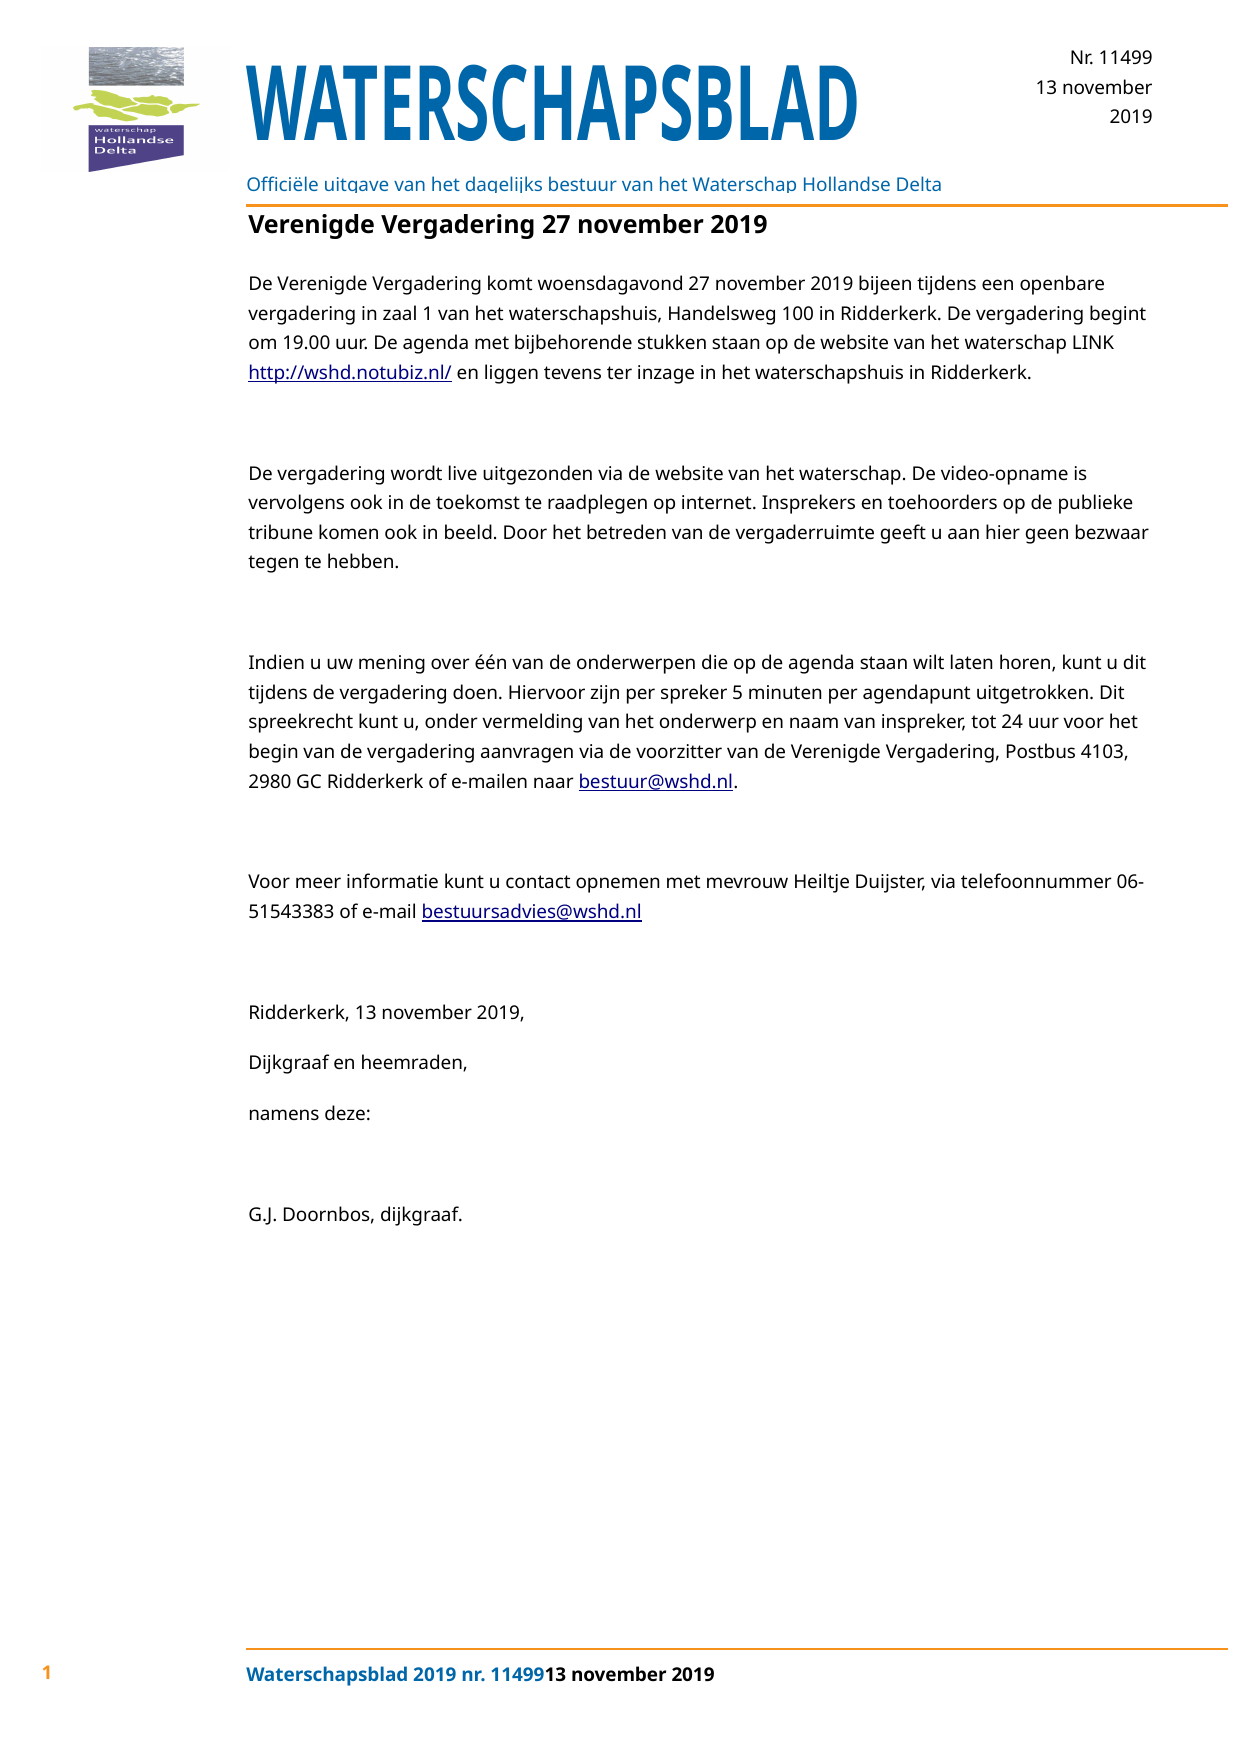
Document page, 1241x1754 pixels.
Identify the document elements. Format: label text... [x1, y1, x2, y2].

text Indien u uw mening over één van de onderwerpen die op de agenda staan wilt laten horen, kunt u dit tijdens de vergadering doen. Hiervoor zijn per spreker 5 minuten per agendapunt uitgetrokken. Dit spreekrecht kunt u, onder vermelding van het onderwerp en naam van inspreker, tot 24 uur voor het begin van de vergadering aanvragen via de voorzitter van de Verenigde Vergadering, Postbus 4103, 2980 GC Ridderkerk of e-mailen naar bestuur@wshd.nl. [248, 649, 1152, 793]
text G.J. Doornbos, dijkgraaf. [248, 1201, 1152, 1226]
text Dijkgraaf en heemraden, [248, 1049, 1152, 1075]
text De Verenigde Vergadering komt woensdagavond 27 november 2019 bijeen tijdens een openbare vergadering in zaal 1 van het waterschapshuis, Handelsweg 100 in Ridderkerk. De vergadering begint om 19.00 uur. De agenda met bijbehorende stukken staan op de website van het waterschap LINK http://wshd.notubiz.nl/ en liggen tevens ter inzage in het waterschapshuis in Ridderkerk. [248, 270, 1152, 385]
text Verenigde Vergadering 27 november 2019 [248, 207, 1152, 241]
text namens deze: [248, 1100, 1152, 1126]
text De vergadering wordt live uitgezonden via de website van het waterschap. De video-opname is vervolgens ook in de toekomst te raadplegen op internet. Insprekers en toehoorders op de publieke tribune komen ook in beeld. Door het betreden van de vergaderruimte geeft u aan hier geen bezwaar tegen te hebben. [248, 460, 1152, 574]
text Voor meer informatie kunt u contact opnemen met mevrouw Heiltje Duijster, via telefoonnummer 06-51543383 of e-mail bestuursadvies@wshd.nl [248, 869, 1152, 924]
text Ridderkerk, 13 november 2019, [248, 999, 1152, 1025]
picture [41, 47, 231, 172]
